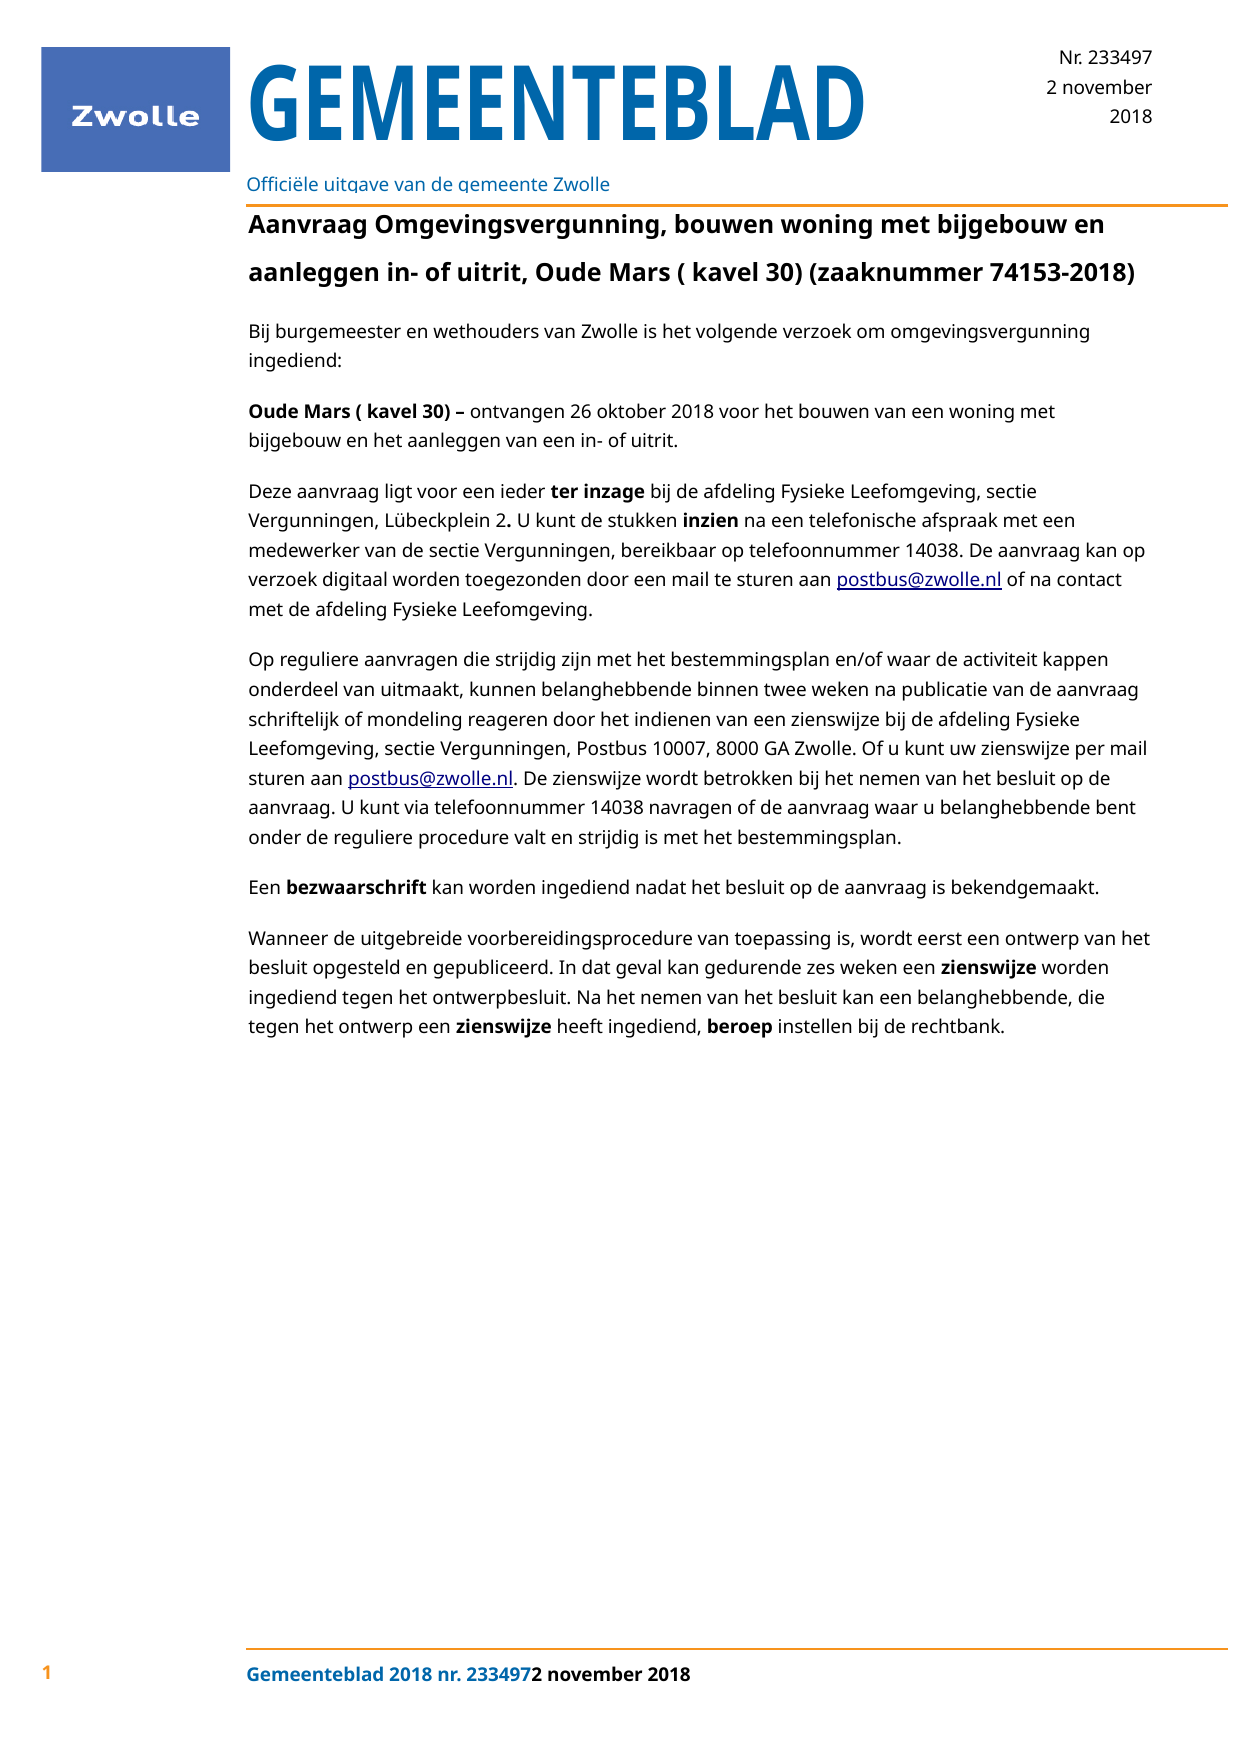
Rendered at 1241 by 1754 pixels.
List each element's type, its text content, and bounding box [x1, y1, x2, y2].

text Deze aanvraag ligt voor een ieder ter inzage bij de afdeling Fysieke Leefomgeving, sectie Vergunningen, Lübeckplein 2. U kunt de stukken inzien na een telefonische afspraak met een medewerker van de sectie Vergunningen, bereikbaar op telefoonnummer 14038. De aanvraag kan op verzoek digitaal worden toegezonden door een mail te sturen aan postbus@zwolle.nl of na contact met de afdeling Fysieke Leefomgeving. [248, 478, 1152, 622]
text Bij burgemeester en wethouders van Zwolle is het volgende verzoek om omgevingsvergunning ingediend: [248, 318, 1152, 373]
text Oude Mars ( kavel 30) – ontvangen 26 oktober 2018 voor het bouwen van een woning met bijgebouw en het aanleggen van een in- of uitrit. [248, 398, 1152, 453]
picture [41, 47, 231, 172]
text Op reguliere aanvragen die strijdig zijn met het bestemmingsplan en/of waar de activiteit kappen onderdeel van uitmaakt, kunnen belanghebbende binnen twee weken na publicatie van de aanvraag schriftelijk of mondeling reageren door het indienen van een zienswijze bij de afdeling Fysieke Leefomgeving, sectie Vergunningen, Postbus 10007, 8000 GA Zwolle. Of u kunt uw zienswijze per mail sturen aan postbus@zwolle.nl. De zienswijze wordt betrokken bij het nemen van het besluit op de aanvraag. U kunt via telefoonnummer 14038 navragen of de aanvraag waar u belanghebbende bent onder de reguliere procedure valt en strijdig is met het bestemmingsplan. [248, 647, 1152, 850]
text Aanvraag Omgevingsvergunning, bouwen woning met bijgebouw en aanleggen in- of uitrit, Oude Mars ( kavel 30) (zaaknummer 74153-2018) [248, 207, 1152, 288]
text Een bezwaarschrift kan worden ingediend nadat het besluit op de aanvraag is bekendgemaakt. [248, 874, 1152, 900]
text Wanneer de uitgebreide voorbereidingsprocedure van toepassing is, wordt eerst een ontwerp van het besluit opgesteld en gepubliceerd. In dat geval kan gedurende zes weken een zienswijze worden ingediend tegen het ontwerpbesluit. Na het nemen van het besluit kan een belanghebbende, die tegen het ontwerp een zienswijze heeft ingediend, beroep instellen bij de rechtbank. [248, 925, 1152, 1039]
